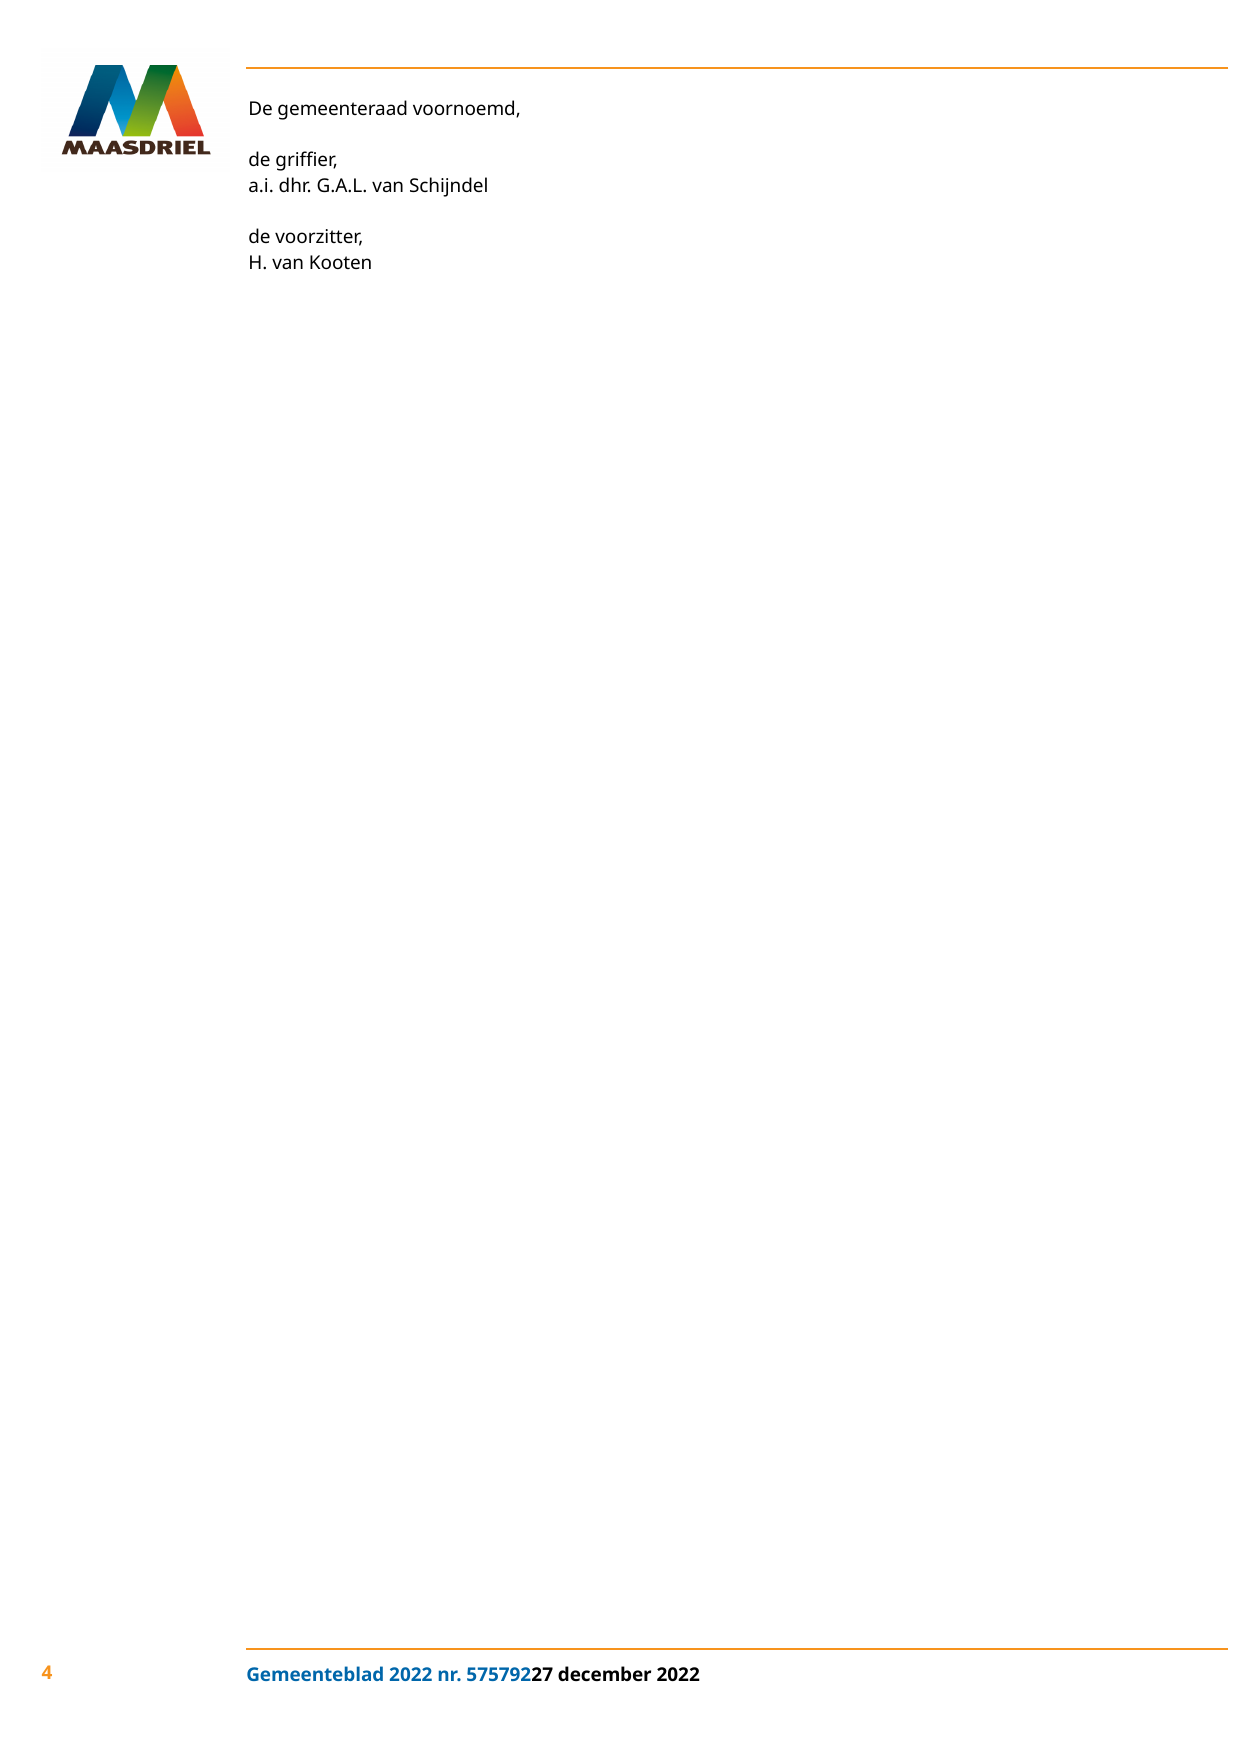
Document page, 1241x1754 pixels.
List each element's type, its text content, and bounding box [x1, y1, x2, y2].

text De gemeenteraad voornoemd, [248, 95, 1152, 121]
text de griffier, [248, 146, 1152, 172]
picture [41, 47, 231, 172]
text H. van Kooten [248, 249, 1152, 275]
text de voorzitter, [248, 223, 1152, 249]
text a.i. dhr. G.A.L. van Schijndel [248, 172, 1152, 198]
